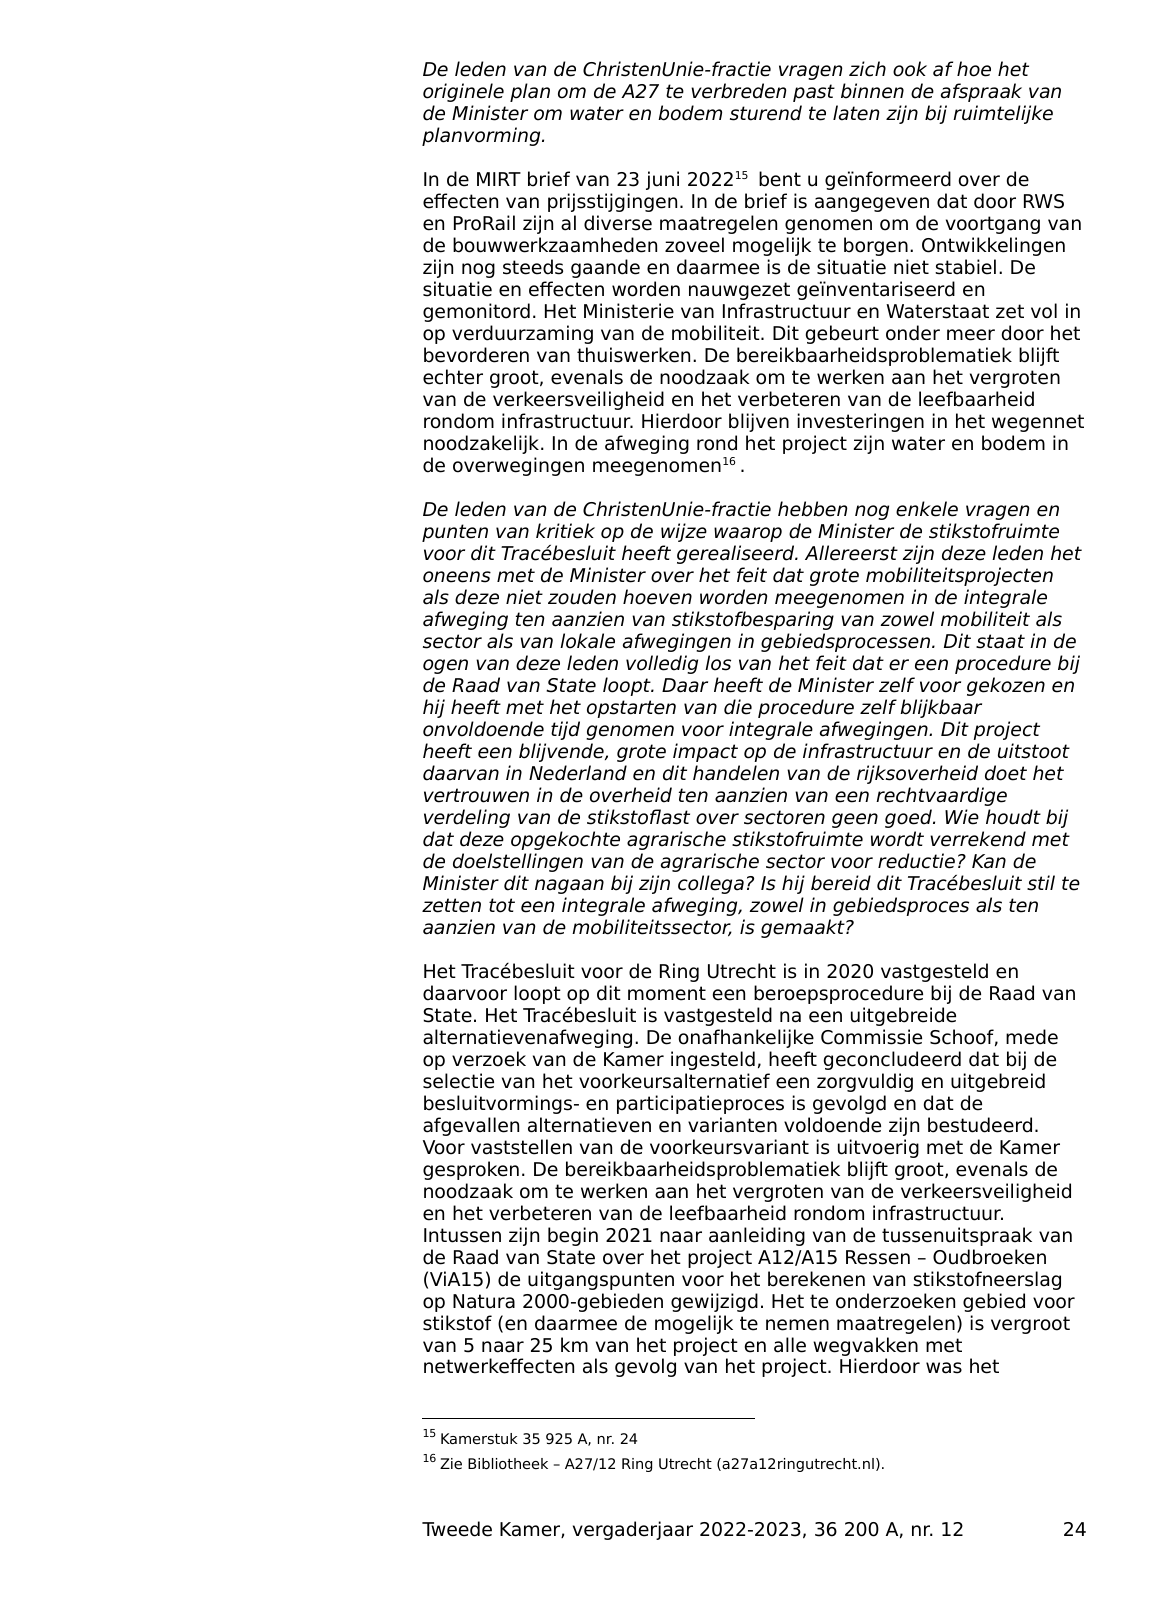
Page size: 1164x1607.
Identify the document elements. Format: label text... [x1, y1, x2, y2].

text De leden van de ChristenUnie-fractie hebben nog enkele vragen en punten van kritiek op de wijze waarop de Minister de stikstofruimte voor dit Tracébesluit heeft gerealiseerd. Allereerst zijn deze leden het oneens met de Minister over het feit dat grote mobiliteitsprojecten als deze niet zouden hoeven worden meegenomen in de integrale afweging ten aanzien van stikstofbesparing van zowel mobiliteit als sector als van lokale afwegingen in gebiedsprocessen. Dit staat in de ogen van deze leden volledig los van het feit dat er een procedure bij de Raad van State loopt. Daar heeft de Minister zelf voor gekozen en hij heeft met het opstarten van die procedure zelf blijkbaar onvoldoende tijd genomen voor integrale afwegingen. Dit project heeft een blijvende, grote impact op de infrastructuur en de uitstoot daarvan in Nederland en dit handelen van de rijksoverheid doet het vertrouwen in de overheid ten aanzien van een rechtvaardige verdeling van de stikstoflast over sectoren geen goed. Wie houdt bij dat deze opgekochte agrarische stikstofruimte wordt verrekend met de doelstellingen van de agrarische sector voor reductie? Kan de Minister dit nagaan bij zijn collega? Is hij bereid dit Tracébesluit stil te zetten tot een integrale afweging, zowel in gebiedsproces als ten aanzien van de mobiliteitssector, is gemaakt? [422, 499, 1087, 939]
text In de MIRT brief van 23 juni 2022 bent u geïnformeerd over de effecten van prijsstijgingen. In de brief is aangegeven dat door RWS en ProRail zijn al diverse maatregelen genomen om de voortgang van de bouwwerkzaamheden zoveel mogelijk te borgen. Ontwikkelingen zijn nog steeds gaande en daarmee is de situatie niet stabiel. De situatie en effecten worden nauwgezet geïnventariseerd en gemonitord. Het Ministerie van Infrastructuur en Waterstaat zet vol in op verduurzaming van de mobiliteit. Dit gebeurt onder meer door het bevorderen van thuiswerken. De bereikbaarheidsproblematiek blijft echter groot, evenals de noodzaak om te werken aan het vergroten van de verkeersveiligheid en het verbeteren van de leefbaarheid rondom infrastructuur. Hierdoor blijven investeringen in het wegennet noodzakelijk. In de afweging rond het project zijn water en bodem in de overwegingen meegenomen. [422, 169, 1087, 477]
text Zie Bibliotheek – A27/12 Ring Utrecht (a27a12ringutrecht.nl). [422, 1452, 1087, 1474]
text Het Tracébesluit voor de Ring Utrecht is in 2020 vastgesteld en daarvoor loopt op dit moment een beroepsprocedure bij de Raad van State. Het Tracébesluit is vastgesteld na een uitgebreide alternatievenafweging. De onafhankelijke Commissie Schoof, mede op verzoek van de Kamer ingesteld, heeft geconcludeerd dat bij de selectie van het voorkeursalternatief een zorgvuldig en uitgebreid besluitvormings- en participatieproces is gevolgd en dat de afgevallen alternatieven en varianten voldoende zijn bestudeerd. Voor vaststellen van de voorkeursvariant is uitvoerig met de Kamer gesproken. De bereikbaarheidsproblematiek blijft groot, evenals de noodzaak om te werken aan het vergroten van de verkeersveiligheid en het verbeteren van de leefbaarheid rondom infrastructuur. Intussen zijn begin 2021 naar aanleiding van de tussenuitspraak van de Raad van State over het project A12/A15 Ressen – Oudbroeken (ViA15) de uitgangspunten voor het berekenen van stikstofneerslag op Natura 2000-gebieden gewijzigd. Het te onderzoeken gebied voor stikstof (en daarmee de mogelijk te nemen maatregelen) is vergroot van 5 naar 25 km van het project en alle wegvakken met netwerkeffecten als gevolg van het project. Hierdoor was het [422, 961, 1087, 1378]
text Kamerstuk 35 925 A, nr. 24 [422, 1427, 1087, 1449]
text De leden van de ChristenUnie-fractie vragen zich ook af hoe het originele plan om de A27 te verbreden past binnen de afspraak van de Minister om water en bodem sturend te laten zijn bij ruimtelijke planvorming. [422, 59, 1087, 147]
